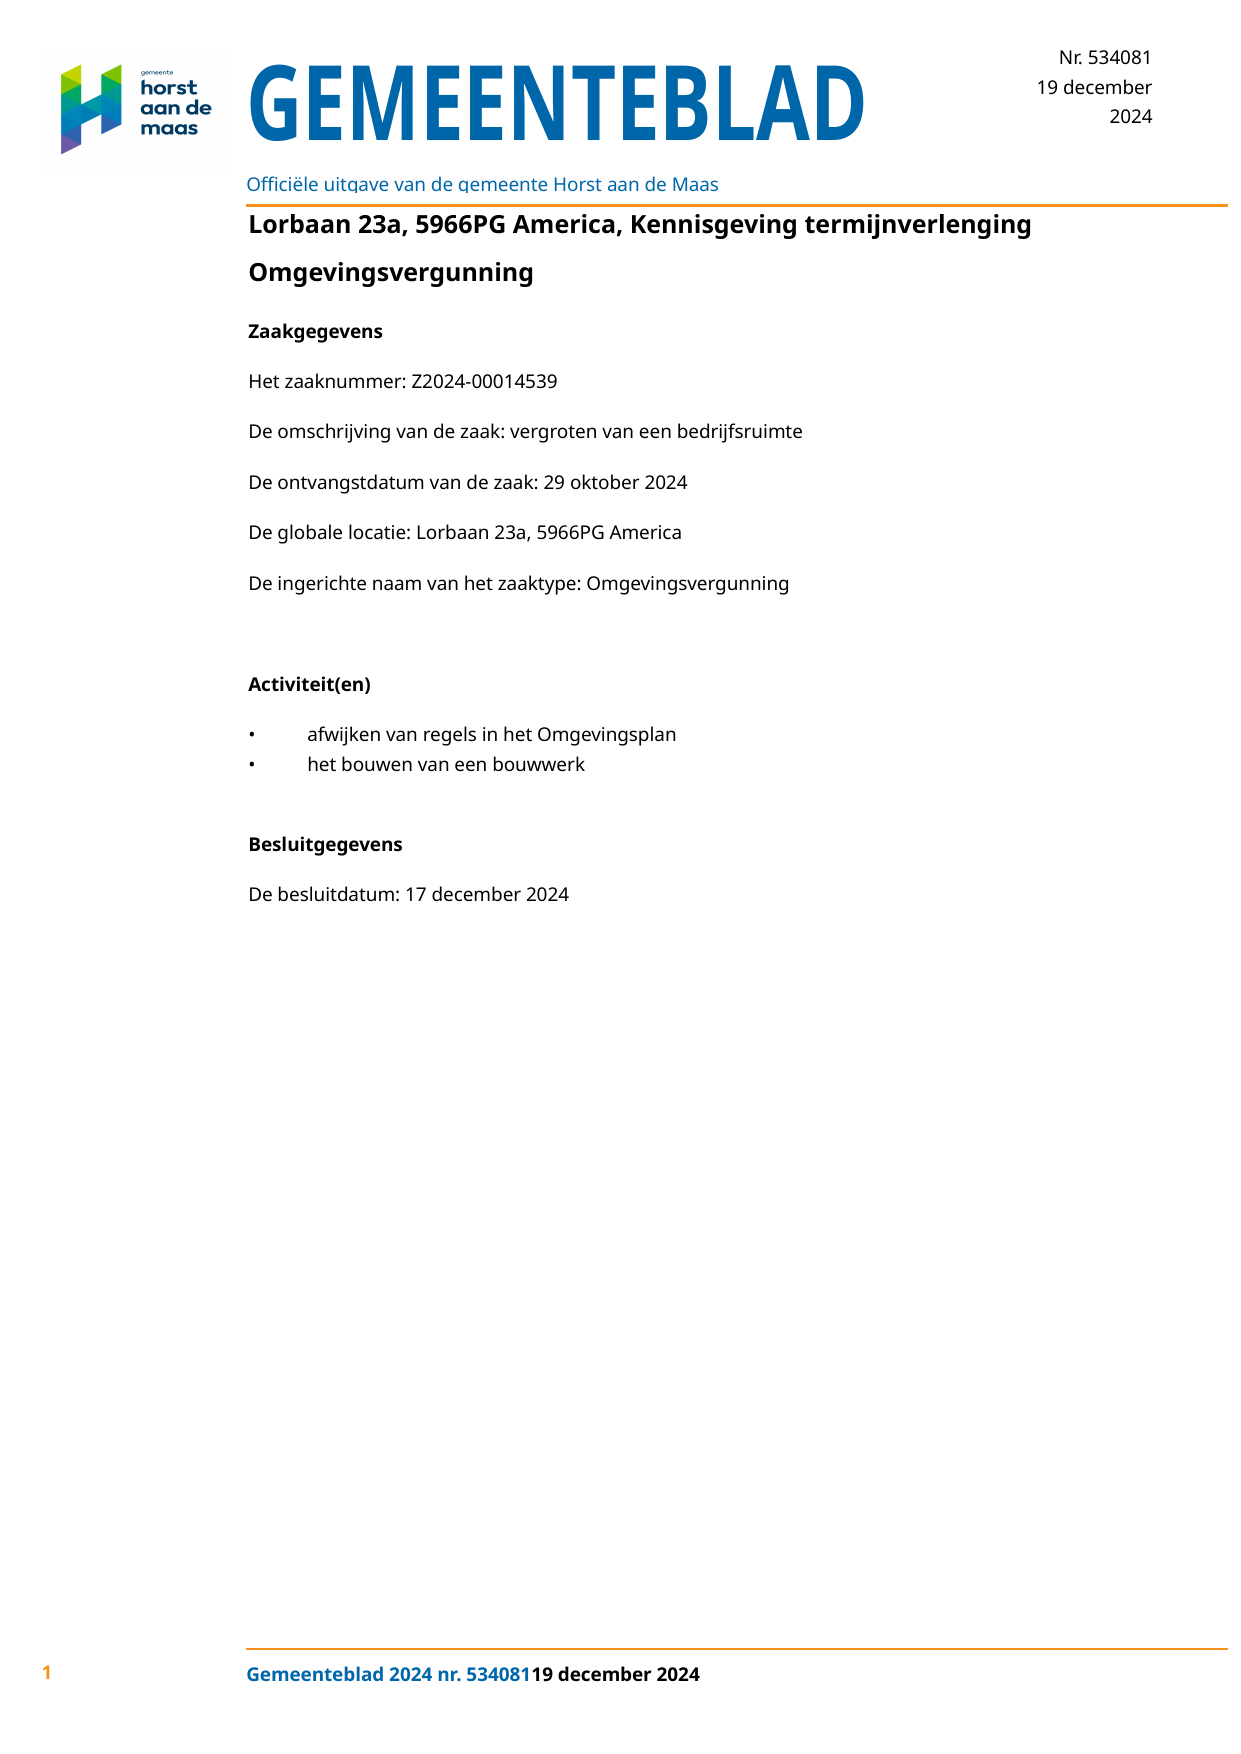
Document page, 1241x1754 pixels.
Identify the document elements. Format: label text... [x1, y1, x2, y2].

text Activiteit(en) [248, 671, 1152, 697]
picture [41, 47, 231, 172]
text De ontvangstdatum van de zaak: 29 oktober 2024 [248, 469, 1152, 495]
text De besluitdatum: 17 december 2024 [248, 881, 1152, 907]
text Besluitgegevens [248, 831, 1152, 857]
text De ingerichte naam van het zaaktype: Omgevingsvergunning [248, 570, 1152, 596]
text Zaakgegevens [248, 318, 1152, 344]
text De omschrijving van de zaak: vergroten van een bedrijfsruimte [248, 419, 1152, 444]
text Lorbaan 23a, 5966PG America, Kennisgeving termijnverlenging Omgevingsvergunning [248, 207, 1152, 288]
text Het zaaknummer: Z2024-00014539 [248, 368, 1152, 394]
list afwijken van regels in het Omgevingsplan [248, 721, 1152, 747]
list het bouwen van een bouwwerk [248, 751, 1152, 777]
text De globale locatie: Lorbaan 23a, 5966PG America [248, 519, 1152, 545]
